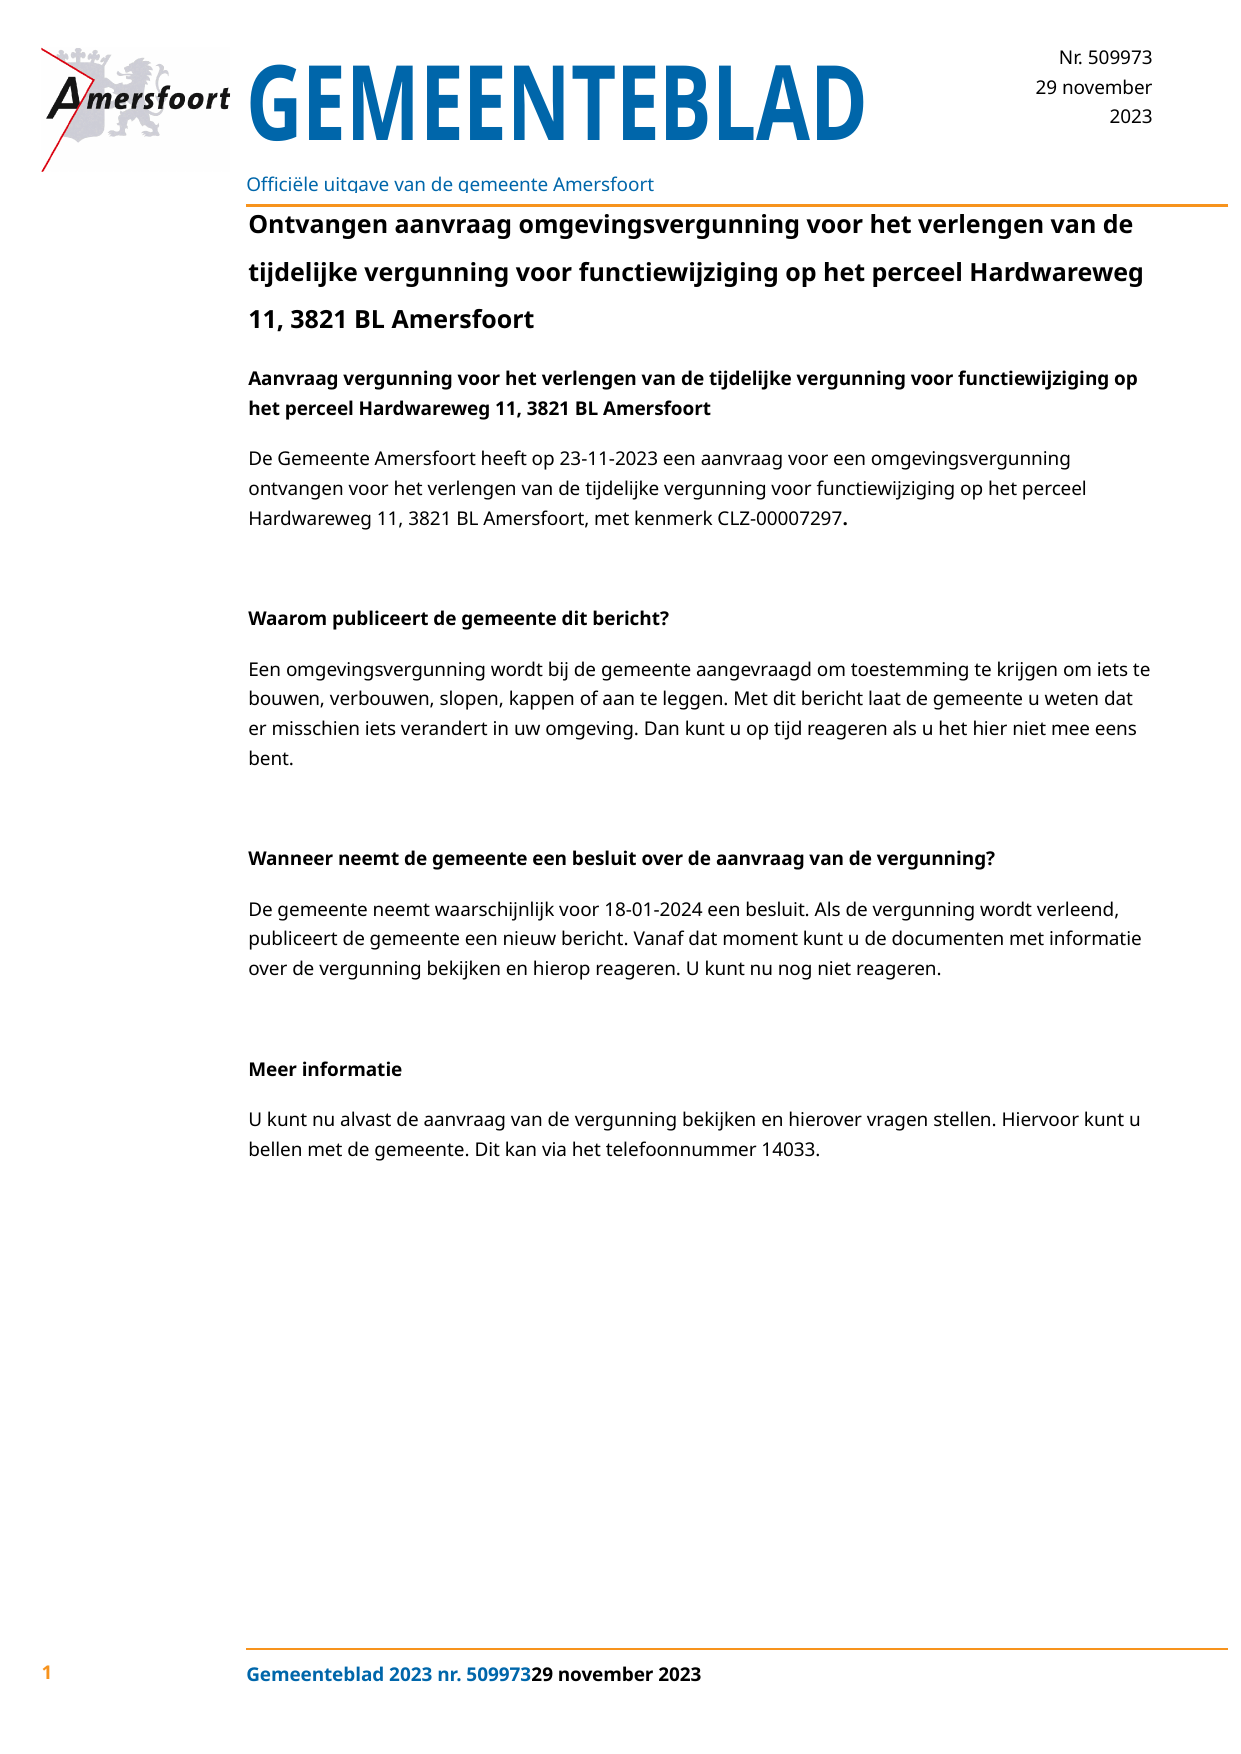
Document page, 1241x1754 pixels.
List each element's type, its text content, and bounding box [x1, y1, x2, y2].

text Meer informatie [248, 1056, 1152, 1082]
picture [41, 47, 231, 172]
text Waarom publiceert de gemeente dit bericht? [248, 606, 1152, 631]
text Wanneer neemt de gemeente een besluit over de aanvraag van de vergunning? [248, 846, 1152, 871]
text Aanvraag vergunning voor het verlengen van de tijdelijke vergunning voor functiewijziging op het perceel Hardwareweg 11, 3821 BL Amersfoort [248, 366, 1152, 421]
text De Gemeente Amersfoort heeft op 23-11-2023 een aanvraag voor een omgevingsvergunning ontvangen voor het verlengen van de tijdelijke vergunning voor functiewijziging op het perceel Hardwareweg 11, 3821 BL Amersfoort, met kenmerk CLZ-00007297. [248, 446, 1152, 530]
text De gemeente neemt waarschijnlijk voor 18-01-2024 een besluit. Als de vergunning wordt verleend, publiceert de gemeente een nieuw bericht. Vanaf dat moment kunt u de documenten met informatie over de vergunning bekijken en hierop reageren. U kunt nu nog niet reageren. [248, 896, 1152, 981]
text U kunt nu alvast de aanvraag van de vergunning bekijken en hierover vragen stellen. Hiervoor kunt u bellen met de gemeente. Dit kan via het telefoonnummer 14033. [248, 1106, 1152, 1162]
text Ontvangen aanvraag omgevingsvergunning voor het verlengen van de tijdelijke vergunning voor functiewijziging op het perceel Hardwareweg 11, 3821 BL Amersfoort [248, 207, 1152, 336]
text Een omgevingsvergunning wordt bij de gemeente aangevraagd om toestemming te krijgen om iets te bouwen, verbouwen, slopen, kappen of aan te leggen. Met dit bericht laat de gemeente u weten dat er misschien iets verandert in uw omgeving. Dan kunt u op tijd reageren als u het hier niet mee eens bent. [248, 656, 1152, 770]
